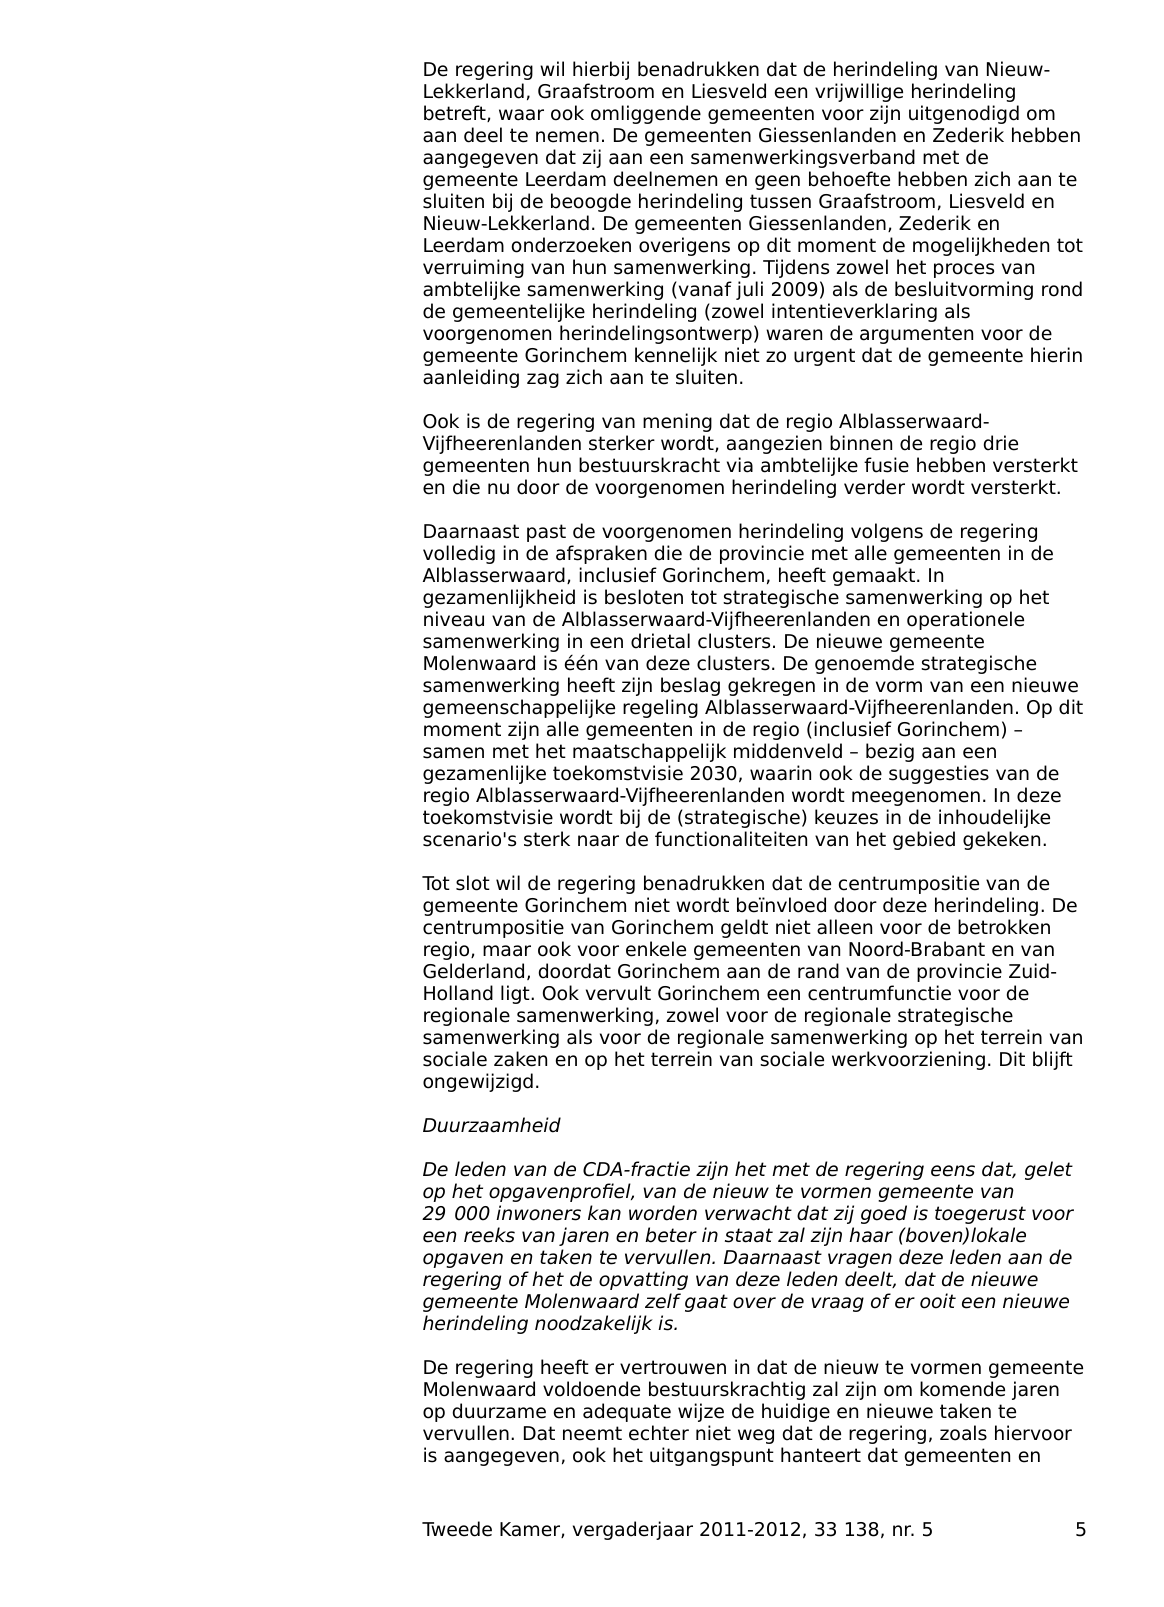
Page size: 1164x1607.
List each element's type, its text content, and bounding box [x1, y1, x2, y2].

text De leden van de CDA-fractie zijn het met de regering eens dat, gelet op het opgavenprofiel, van de nieuw te vormen gemeente van 29 000 inwoners kan worden verwacht dat zij goed is toegerust voor een reeks van jaren en beter in staat zal zijn haar (boven)lokale opgaven en taken te vervullen. Daarnaast vragen deze leden aan de regering of het de opvatting van deze leden deelt, dat de nieuwe gemeente Molenwaard zelf gaat over de vraag of er ooit een nieuwe herindeling noodzakelijk is. [422, 1159, 1087, 1335]
text De regering heeft er vertrouwen in dat de nieuw te vormen gemeente Molenwaard voldoende bestuurskrachtig zal zijn om komende jaren op duurzame en adequate wijze de huidige en nieuwe taken te vervullen. Dat neemt echter niet weg dat de regering, zoals hiervoor is aangegeven, ook het uitgangspunt hanteert dat gemeenten en [422, 1357, 1087, 1467]
text Daarnaast past de voorgenomen herindeling volgens de regering volledig in de afspraken die de provincie met alle gemeenten in de Alblasserwaard, inclusief Gorinchem, heeft gemaakt. In gezamenlijkheid is besloten tot strategische samenwerking op het niveau van de Alblasserwaard-Vijfheerenlanden en operationele samenwerking in een drietal clusters. De nieuwe gemeente Molenwaard is één van deze clusters. De genoemde strategische samenwerking heeft zijn beslag gekregen in de vorm van een nieuwe gemeenschappelijke regeling Alblasserwaard-Vijfheerenlanden. Op dit moment zijn alle gemeenten in de regio (inclusief Gorinchem) – samen met het maatschappelijk middenveld – bezig aan een gezamenlijke toekomstvisie 2030, waarin ook de suggesties van de regio Alblasserwaard-Vijfheerenlanden wordt meegenomen. In deze toekomstvisie wordt bij de (strategische) keuzes in de inhoudelijke scenario's sterk naar de functionaliteiten van het gebied gekeken. [422, 521, 1087, 851]
subtitle Duurzaamheid [422, 1115, 1087, 1137]
text Ook is de regering van mening dat de regio Alblasserwaard-Vijfheerenlanden sterker wordt, aangezien binnen de regio drie gemeenten hun bestuurskracht via ambtelijke fusie hebben versterkt en die nu door de voorgenomen herindeling verder wordt versterkt. [422, 411, 1087, 499]
text Tot slot wil de regering benadrukken dat de centrumpositie van de gemeente Gorinchem niet wordt beïnvloed door deze herindeling. De centrumpositie van Gorinchem geldt niet alleen voor de betrokken regio, maar ook voor enkele gemeenten van Noord-Brabant en van Gelderland, doordat Gorinchem aan de rand van de provincie Zuid-Holland ligt. Ook vervult Gorinchem een centrumfunctie voor de regionale samenwerking, zowel voor de regionale strategische samenwerking als voor de regionale samenwerking op het terrein van sociale zaken en op het terrein van sociale werkvoorziening. Dit blijft ongewijzigd. [422, 873, 1087, 1093]
text De regering wil hierbij benadrukken dat de herindeling van Nieuw-Lekkerland, Graafstroom en Liesveld een vrijwillige herindeling betreft, waar ook omliggende gemeenten voor zijn uitgenodigd om aan deel te nemen. De gemeenten Giessenlanden en Zederik hebben aangegeven dat zij aan een samenwerkingsverband met de gemeente Leerdam deelnemen en geen behoefte hebben zich aan te sluiten bij de beoogde herindeling tussen Graafstroom, Liesveld en Nieuw-Lekkerland. De gemeenten Giessenlanden, Zederik en Leerdam onderzoeken overigens op dit moment de mogelijkheden tot verruiming van hun samenwerking. Tijdens zowel het proces van ambtelijke samenwerking (vanaf juli 2009) als de besluitvorming rond de gemeentelijke herindeling (zowel intentieverklaring als voorgenomen herindelingsontwerp) waren de argumenten voor de gemeente Gorinchem kennelijk niet zo urgent dat de gemeente hierin aanleiding zag zich aan te sluiten. [422, 59, 1087, 389]
